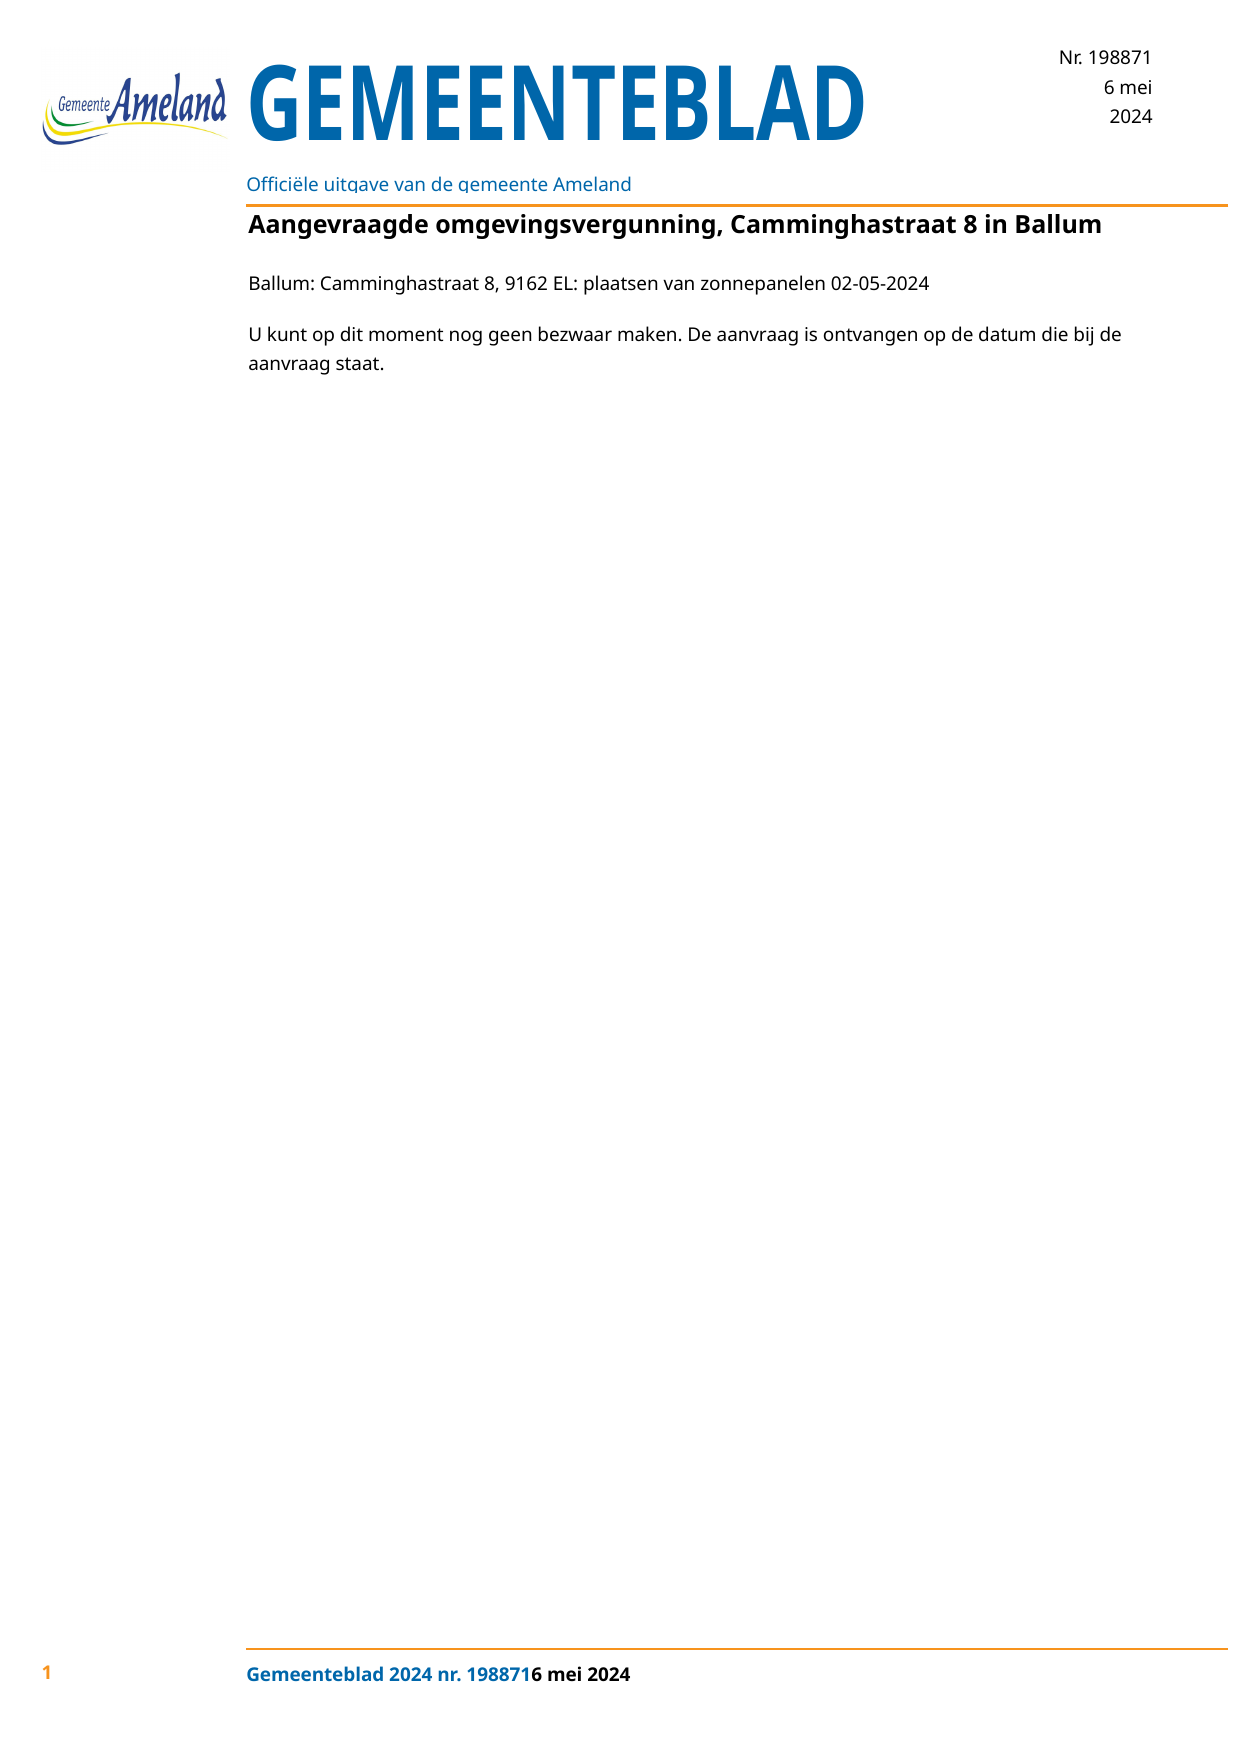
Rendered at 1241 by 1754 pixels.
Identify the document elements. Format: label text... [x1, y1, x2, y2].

text Aangevraagde omgevingsvergunning, Camminghastraat 8 in Ballum [248, 207, 1152, 241]
text U kunt op dit moment nog geen bezwaar maken. De aanvraag is ontvangen op de datum die bij de aanvraag staat. [248, 321, 1152, 376]
picture [41, 47, 231, 172]
text Ballum: Camminghastraat 8, 9162 EL: plaatsen van zonnepanelen 02-05-2024 [248, 270, 1152, 296]
